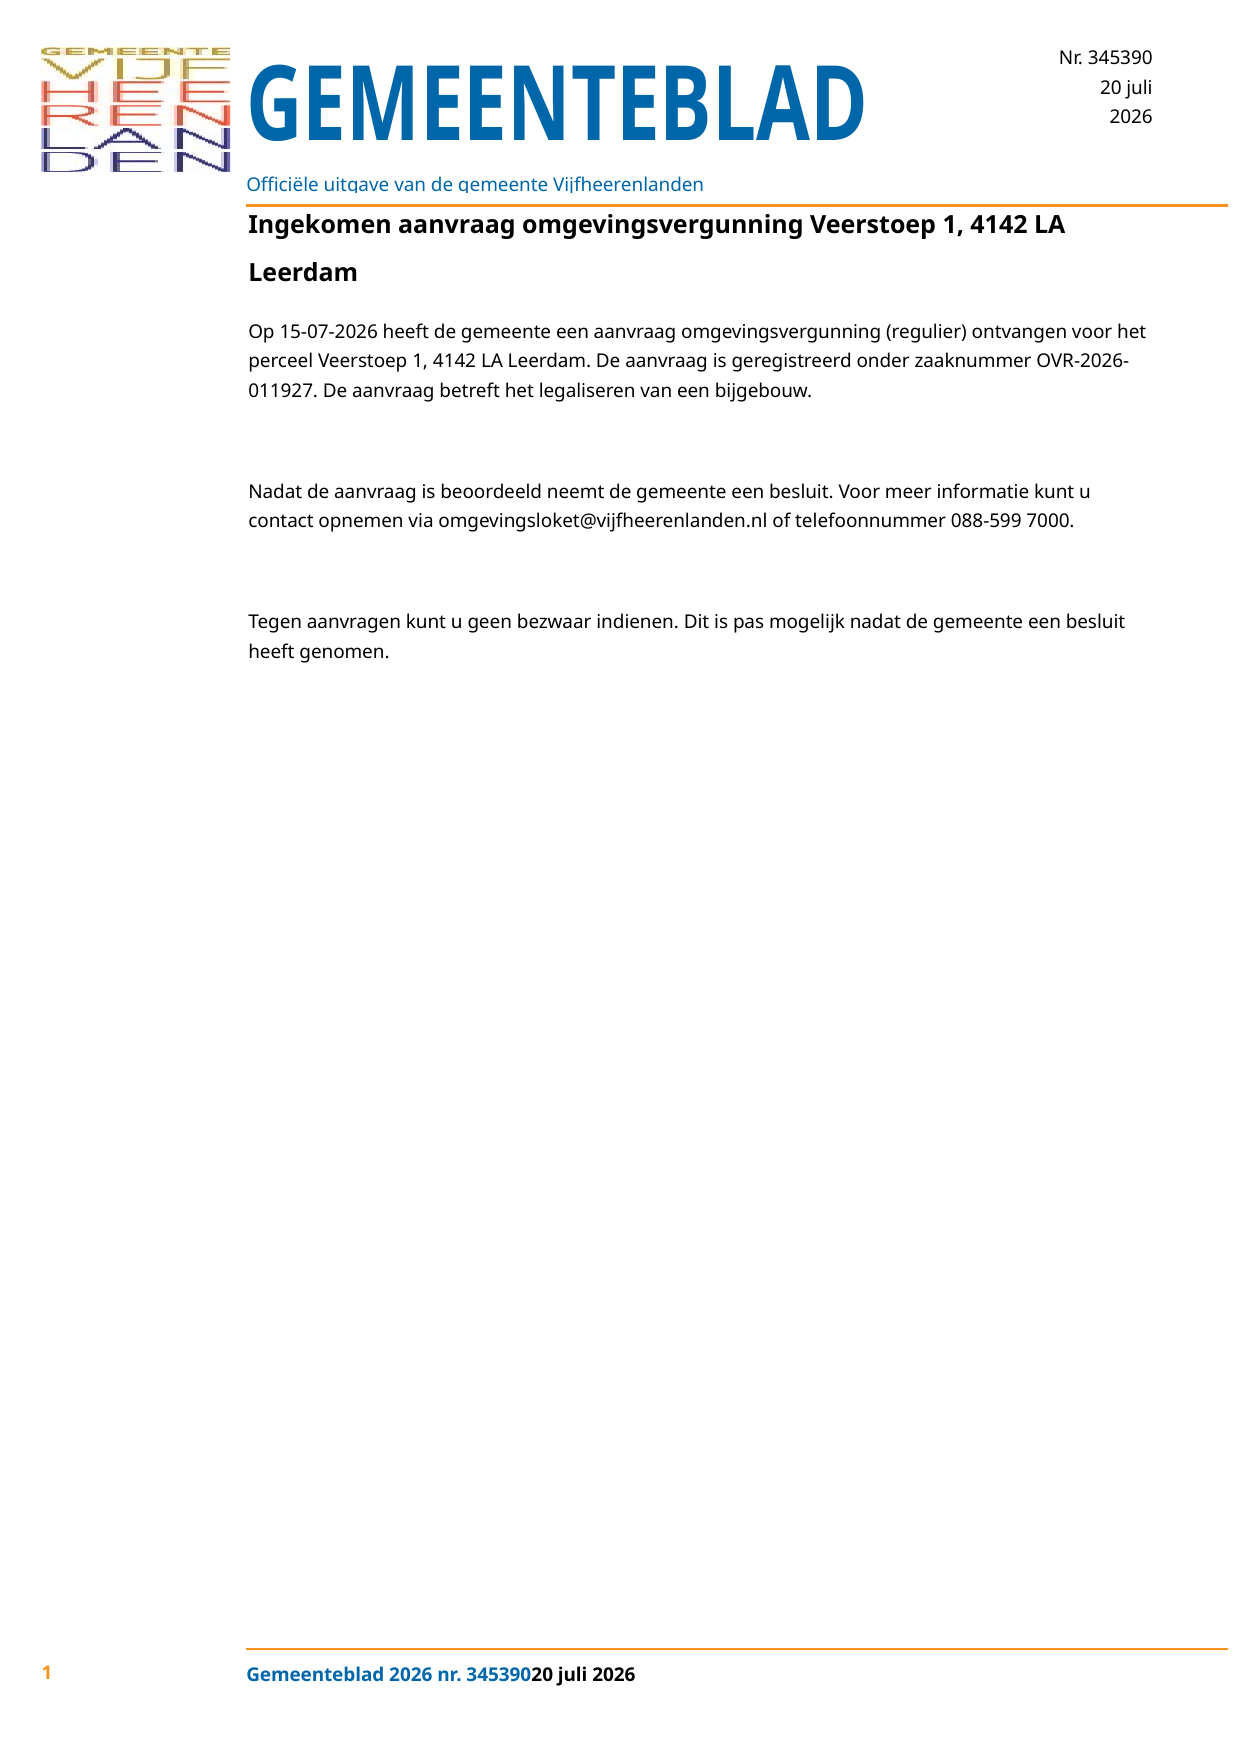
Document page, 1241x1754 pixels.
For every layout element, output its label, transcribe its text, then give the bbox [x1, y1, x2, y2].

text Op 15-07-2026 heeft de gemeente een aanvraag omgevingsvergunning (regulier) ontvangen voor het perceel Veerstoep 1, 4142 LA Leerdam. De aanvraag is geregistreerd onder zaaknummer OVR-2026-011927. De aanvraag betreft het legaliseren van een bijgebouw. [248, 318, 1152, 403]
text Ingekomen aanvraag omgevingsvergunning Veerstoep 1, 4142 LA Leerdam [248, 207, 1152, 288]
text Tegen aanvragen kunt u geen bezwaar indienen. Dit is pas mogelijk nadat de gemeente een besluit heeft genomen. [248, 608, 1152, 664]
picture [41, 47, 231, 172]
text Nadat de aanvraag is beoordeeld neemt de gemeente een besluit. Voor meer informatie kunt u contact opnemen via omgevingsloket@vijfheerenlanden.nl of telefoonnummer 088-599 7000. [248, 478, 1152, 533]
